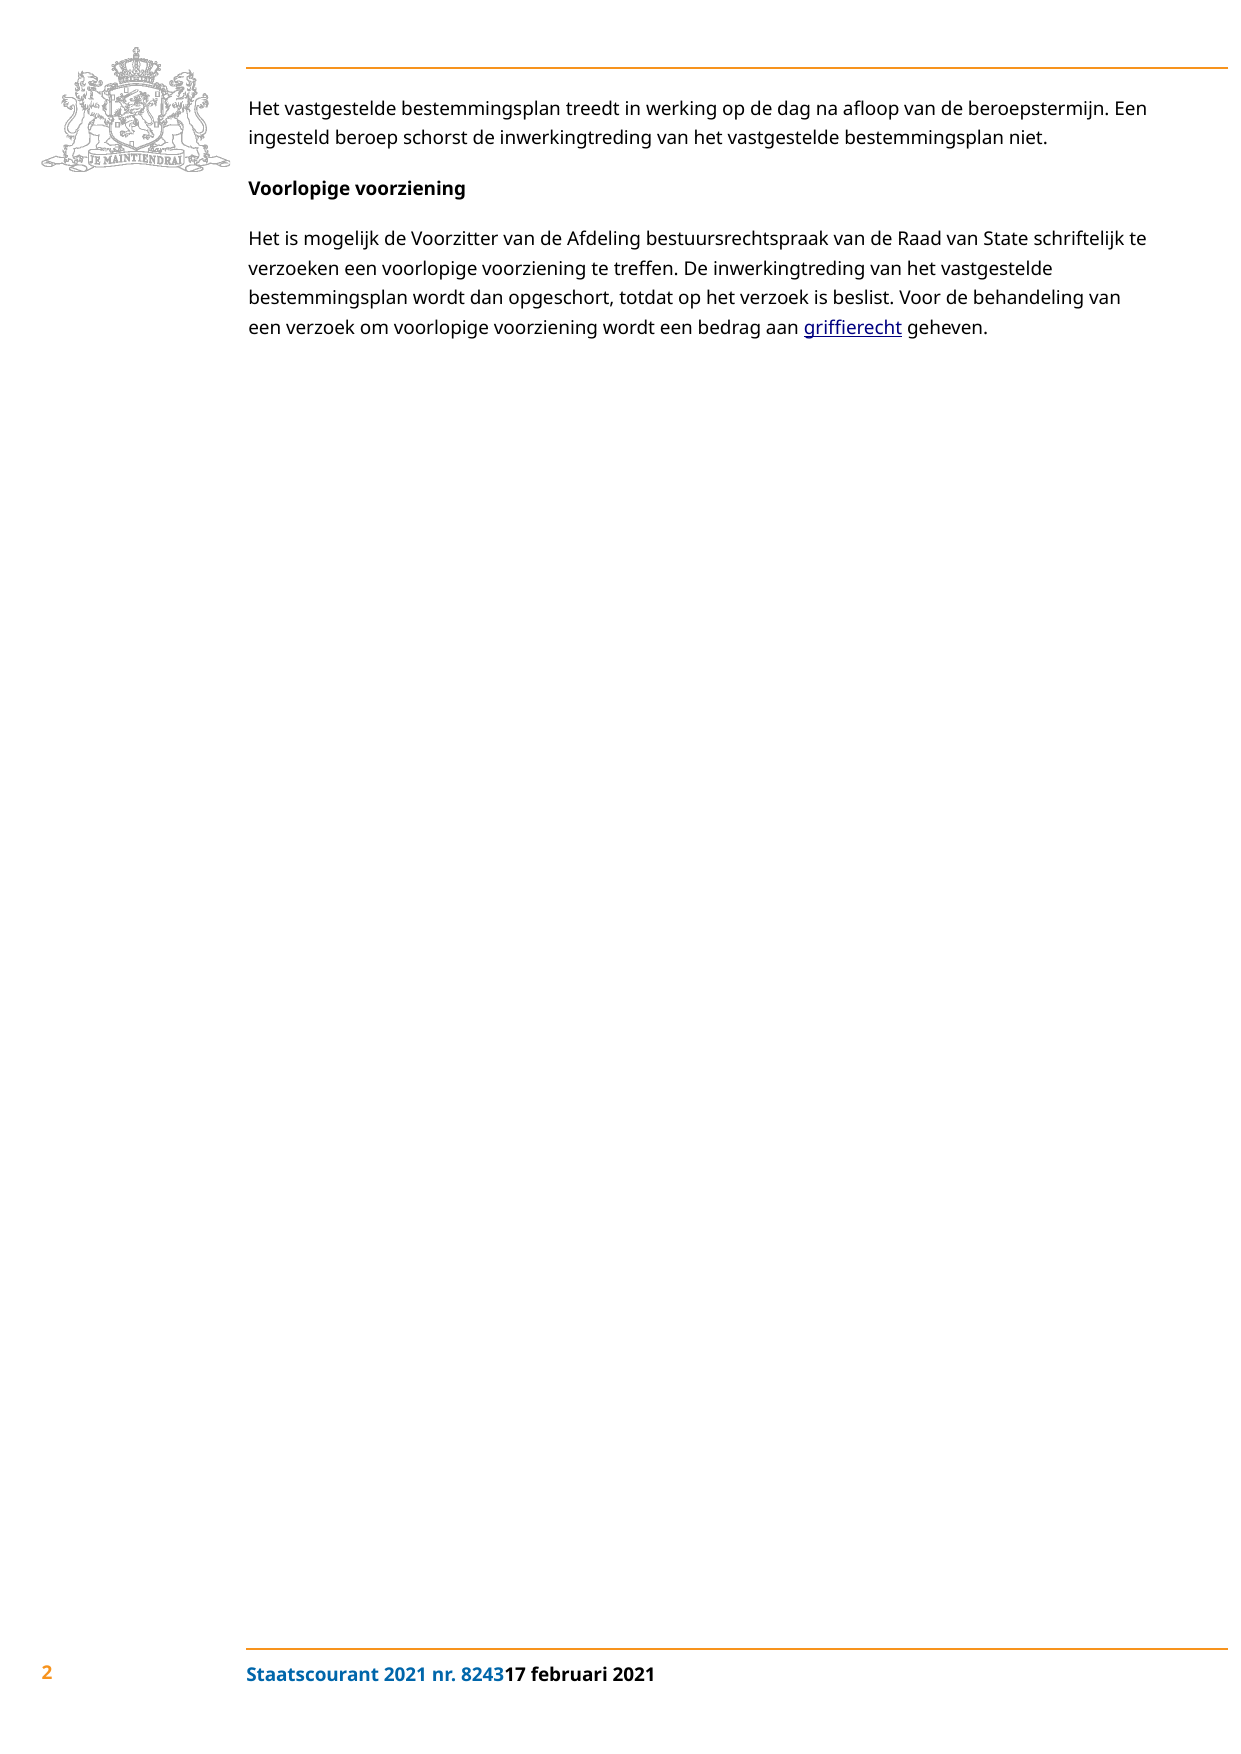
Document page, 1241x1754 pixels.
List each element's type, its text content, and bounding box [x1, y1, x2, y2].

picture [41, 47, 231, 172]
text Het vastgestelde bestemmingsplan treedt in werking op de dag na afloop van de beroepstermijn. Een ingesteld beroep schorst de inwerkingtreding van het vastgestelde bestemmingsplan niet. [248, 95, 1152, 150]
text Voorlopige voorziening [248, 175, 1152, 201]
text Het is mogelijk de Voorzitter van de Afdeling bestuursrechtspraak van de Raad van State schriftelijk te verzoeken een voorlopige voorziening te treffen. De inwerkingtreding van het vastgestelde bestemmingsplan wordt dan opgeschort, totdat op het verzoek is beslist. Voor de behandeling van een verzoek om voorlopige voorziening wordt een bedrag aan griffierecht geheven. [248, 225, 1152, 340]
